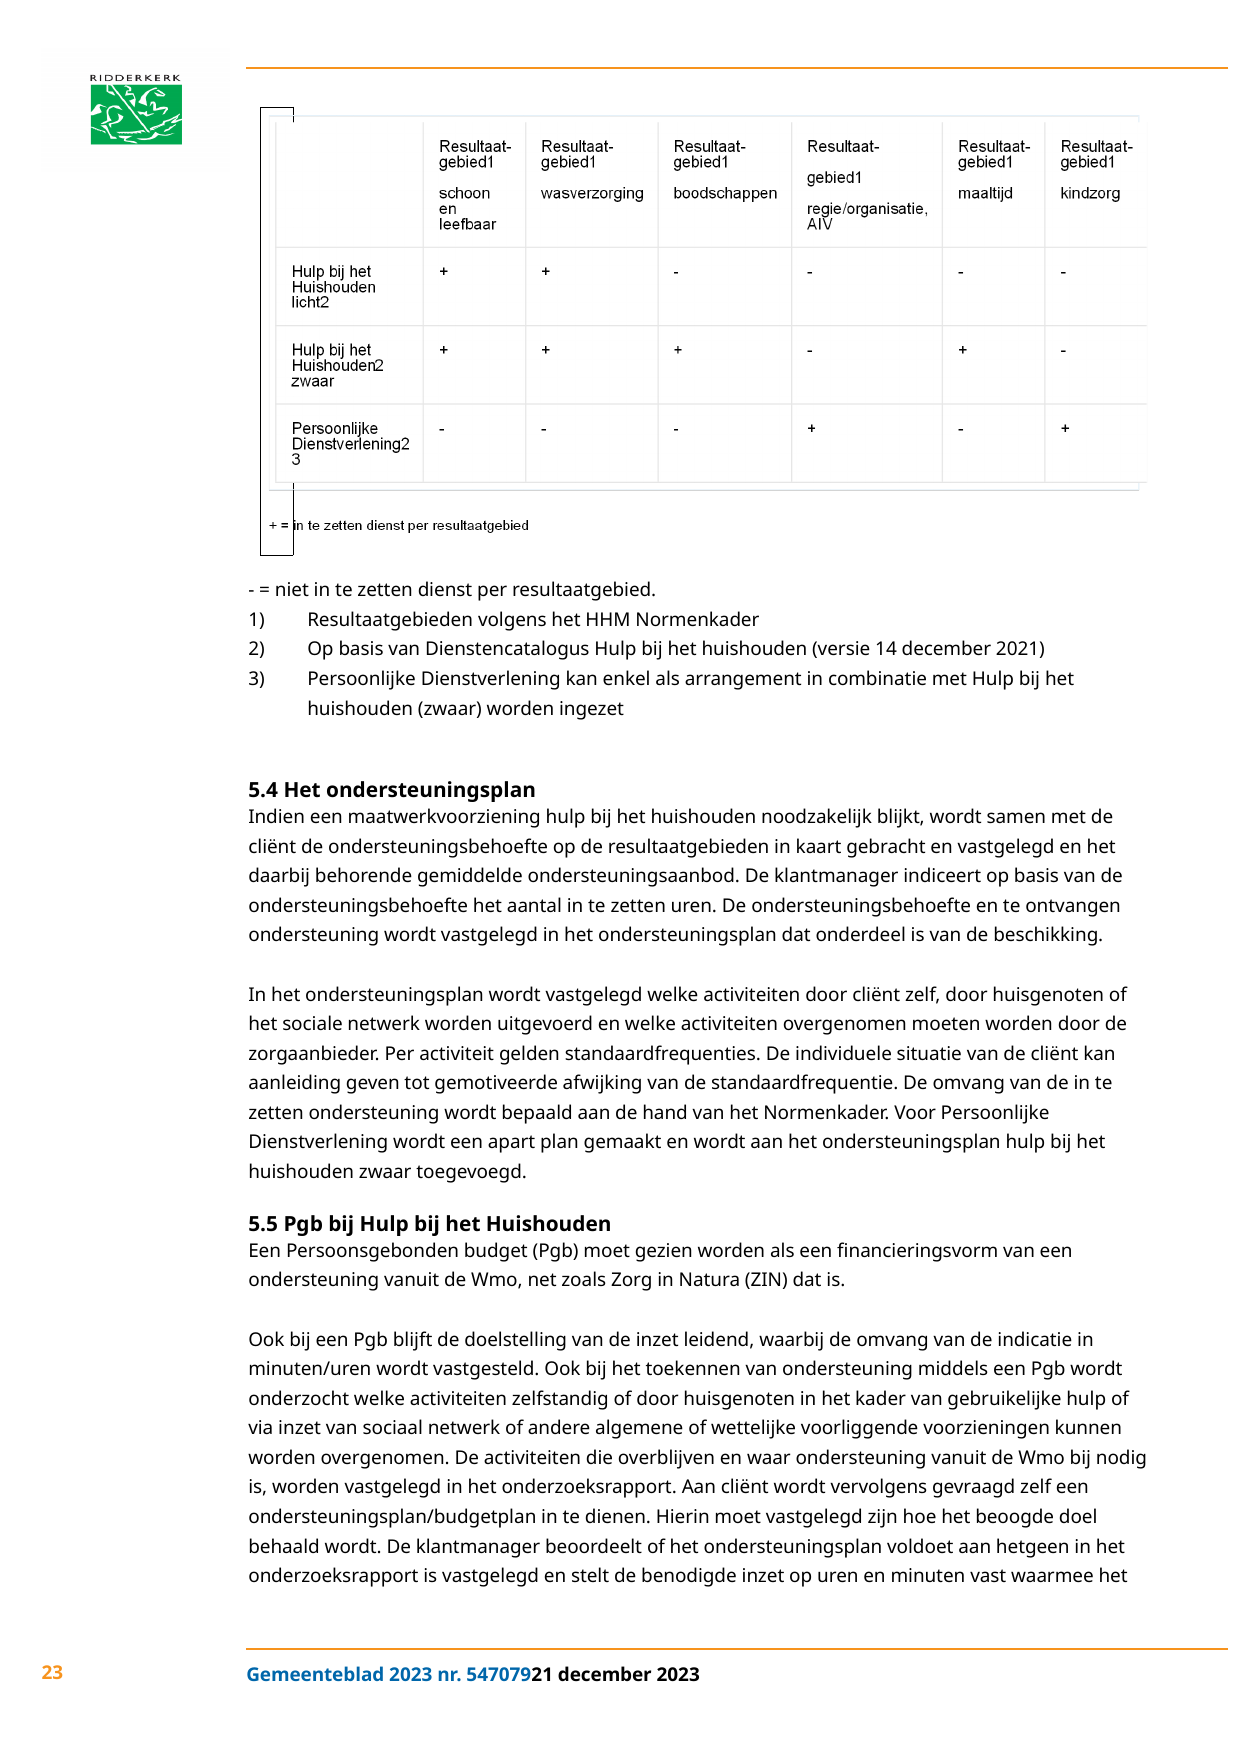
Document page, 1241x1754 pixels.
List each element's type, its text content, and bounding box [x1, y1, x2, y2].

text Indien een maatwerkvoorziening hulp bij het huishouden noodzakelijk blijkt, wordt samen met de cliënt de ondersteuningsbehoefte op de resultaatgebieden in kaart gebracht en vastgelegd en het daarbij behorende gemiddelde ondersteuningsaanbod. De klantmanager indiceert op basis van de ondersteuningsbehoefte het aantal in te zetten uren. De ondersteuningsbehoefte en te ontvangen ondersteuning wordt vastgelegd in het ondersteuningsplan dat onderdeel is van de beschikking. [248, 803, 1152, 947]
picture [268, 115, 1155, 547]
text 5.5 Pgb bij Hulp bij het Huishouden [248, 1209, 1152, 1237]
list Resultaatgebieden volgens het HHM Normenkader [248, 606, 1152, 632]
text 5.4 Het ondersteuningsplan [248, 775, 1152, 803]
text - = niet in te zetten dienst per resultaatgebied. [248, 576, 1152, 602]
list Persoonlijke Dienstverlening kan enkel als arrangement in combinatie met Hulp bij het huishouden (zwaar) worden ingezet [248, 665, 1152, 721]
text Een Persoonsgebonden budget (Pgb) moet gezien worden als een financieringsvorm van een ondersteuning vanuit de Wmo, net zoals Zorg in Natura (ZIN) dat is. [248, 1237, 1152, 1292]
text Ook bij een Pgb blijft de doelstelling van de inzet leidend, waarbij de omvang van de indicatie in minuten/uren wordt vastgesteld. Ook bij het toekennen van ondersteuning middels een Pgb wordt onderzocht welke activiteiten zelfstandig of door huisgenoten in het kader van gebruikelijke hulp of via inzet van sociaal netwerk of andere algemene of wettelijke voorliggende voorzieningen kunnen worden overgenomen. De activiteiten die overblijven en waar ondersteuning vanuit de Wmo bij nodig is, worden vastgelegd in het onderzoeksrapport. Aan cliënt wordt vervolgens gevraagd zelf een ondersteuningsplan/budgetplan in te dienen. Hierin moet vastgelegd zijn hoe het beoogde doel behaald wordt. De klantmanager beoordeelt of het ondersteuningsplan voldoet aan hetgeen in het onderzoeksrapport is vastgelegd en stelt de benodigde inzet op uren en minuten vast waarmee het [248, 1326, 1152, 1588]
picture [41, 47, 231, 172]
text In het ondersteuningsplan wordt vastgelegd welke activiteiten door cliënt zelf, door huisgenoten of het sociale netwerk worden uitgevoerd en welke activiteiten overgenomen moeten worden door de zorgaanbieder. Per activiteit gelden standaardfrequenties. De individuele situatie van de cliënt kan aanleiding geven tot gemotiveerde afwijking van de standaardfrequentie. De omvang van de in te zetten ondersteuning wordt bepaald aan de hand van het Normenkader. Voor Persoonlijke Dienstverlening wordt een apart plan gemaakt en wordt aan het ondersteuningsplan hulp bij het huishouden zwaar toegevoegd. [248, 981, 1152, 1184]
list Op basis van Dienstencatalogus Hulp bij het huishouden (versie 14 december 2021) [248, 636, 1152, 661]
